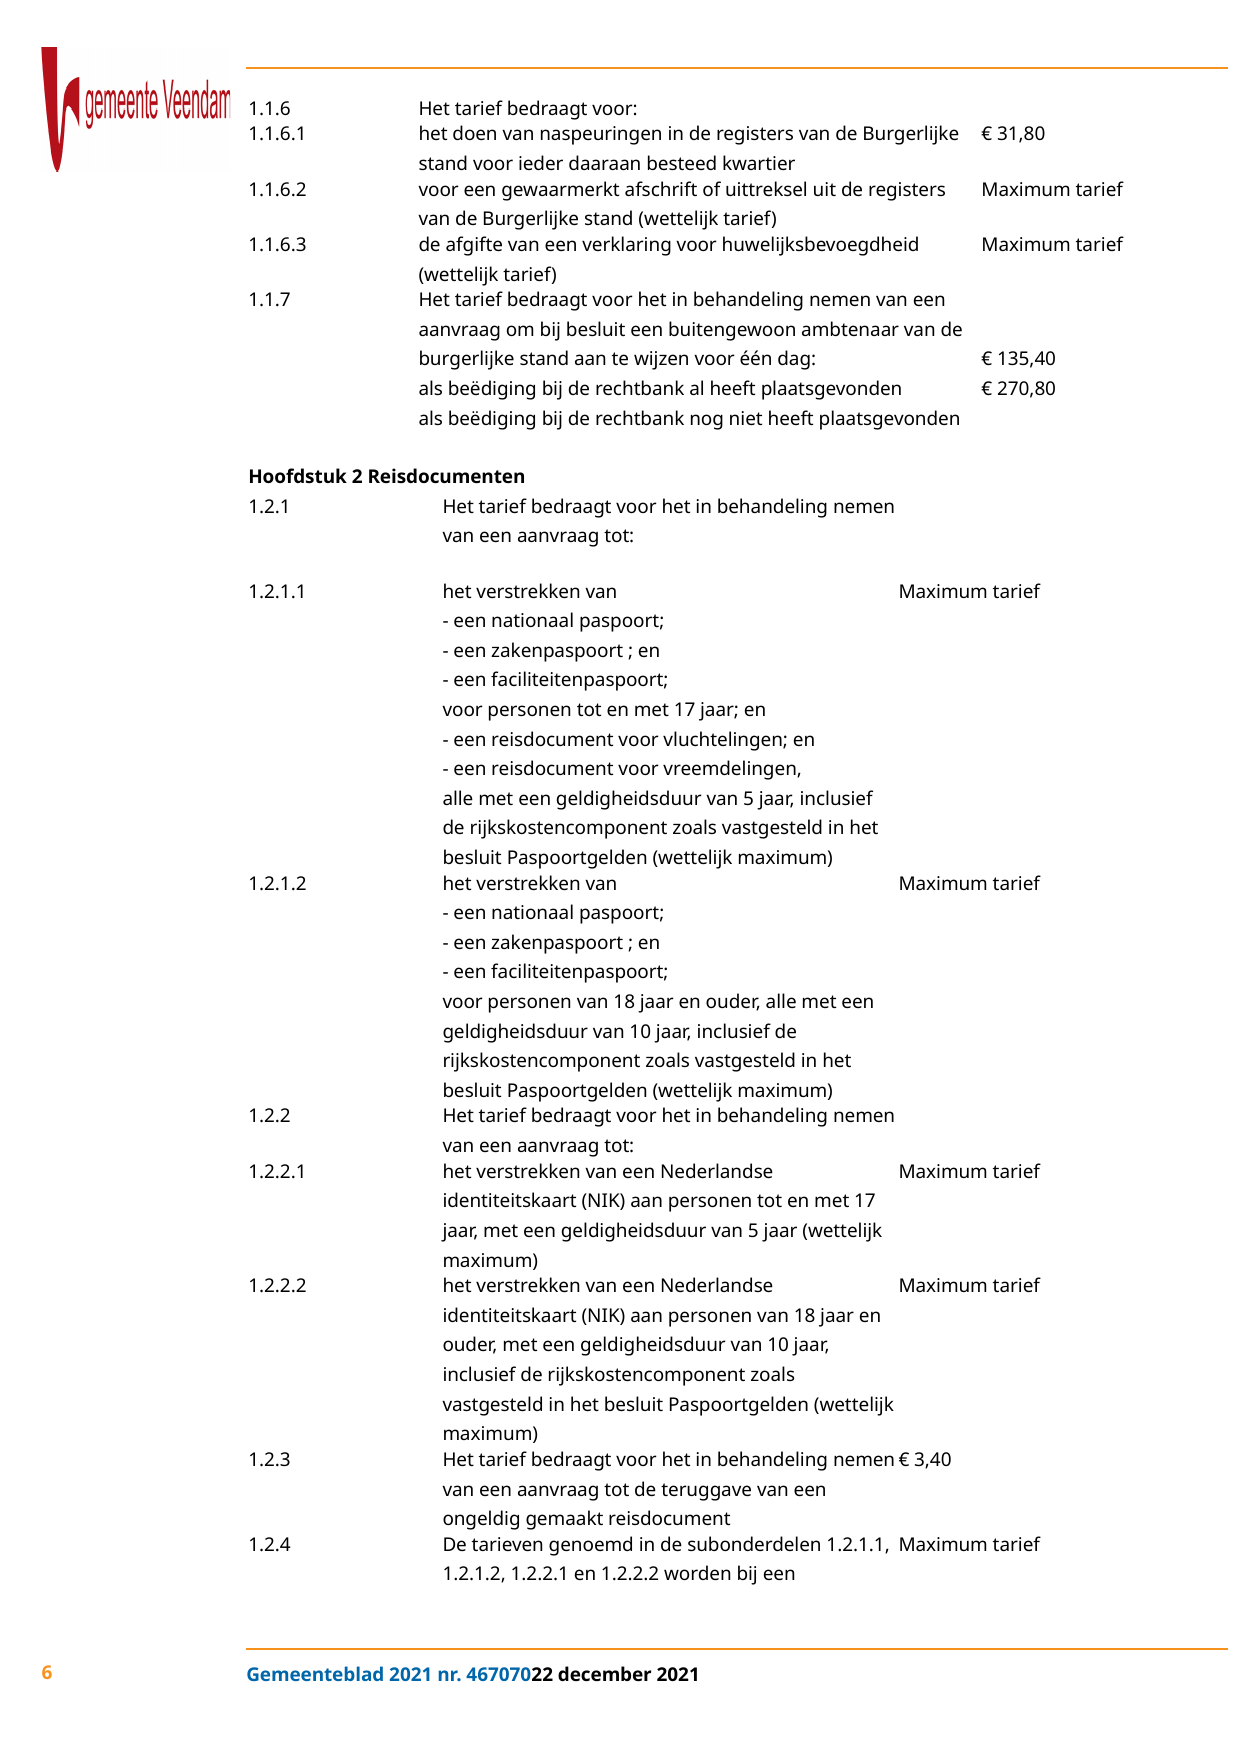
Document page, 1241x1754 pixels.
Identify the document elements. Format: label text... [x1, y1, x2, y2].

table_cell Maximum tarief [898, 1158, 1152, 1272]
table_cell 1.1.6 [248, 95, 418, 121]
table_cell Maximum tarief [898, 578, 1152, 870]
table_cell het verstrekken van een Nederlandse identiteitskaart (NIK) aan personen van 18 jaar en ouder, met een geldigheidsduur van 10 jaar, inclusief de rijkskostencomponent zoals vastgesteld in het besluit Paspoortgelden (wettelijk maximum) [442, 1273, 898, 1446]
table_cell De tarieven genoemd in de subonderdelen 1.2.1.1, 1.2.1.2, 1.2.2.1 en 1.2.2.2 worden bij een [442, 1531, 898, 1586]
table_cell Het tarief bedraagt voor het in behandeling nemen van een aanvraag tot: [442, 1103, 898, 1158]
table_cell € 31,80 [981, 121, 1152, 176]
table_cell [898, 1103, 1152, 1158]
table_cell 1.2.1.1 [248, 578, 442, 870]
table_cell Het tarief bedraagt voor: [418, 95, 981, 121]
table_cell 1.1.7 [248, 286, 418, 431]
table_cell Maximum tarief [898, 1531, 1152, 1586]
table_cell Het tarief bedraagt voor het in behandeling nemen van een aanvraag om bij besluit een buitengewoon ambtenaar van de burgerlijke stand aan te wijzen voor één dag: als beëdiging bij de rechtbank al heeft plaatsgevonden als beëdiging bij de rechtbank nog niet heeft plaatsgevonden [418, 286, 981, 431]
table_cell 1.2.2.2 [248, 1273, 442, 1446]
picture [41, 47, 231, 172]
table_cell Het tarief bedraagt voor het in behandeling nemen van een aanvraag tot de teruggave van een ongeldig gemaakt reisdocument [442, 1446, 898, 1531]
text Hoofdstuk 2 Reisdocumenten [248, 463, 1152, 489]
table_cell Maximum tarief [898, 870, 1152, 1103]
table_cell 1.1.6.1 [248, 121, 418, 176]
table_cell [981, 95, 1152, 121]
table_cell 1.2.1.2 [248, 870, 442, 1103]
table_cell € 3,40 [898, 1446, 1152, 1531]
table_cell 1.2.2 [248, 1103, 442, 1158]
table_cell 1.1.6.3 [248, 231, 418, 286]
table_cell het doen van naspeuringen in de registers van de Burgerlijke stand voor ieder daaraan besteed kwartier [418, 121, 981, 176]
table_cell 1.2.4 [248, 1531, 442, 1586]
table_header [898, 493, 1152, 578]
table_cell 1.2.3 [248, 1446, 442, 1531]
table_cell het verstrekken van een Nederlandse identiteitskaart (NIK) aan personen tot en met 17 jaar, met een geldigheidsduur van 5 jaar (wettelijk maximum) [442, 1158, 898, 1272]
table_cell 1.2.2.1 [248, 1158, 442, 1272]
table_cell Maximum tarief [981, 231, 1152, 286]
table_cell Maximum tarief [981, 176, 1152, 231]
table_cell Maximum tarief [898, 1273, 1152, 1446]
table_cell het verstrekken van - een nationaal paspoort; - een zakenpaspoort ; en - een faciliteitenpaspoort; voor personen van 18 jaar en ouder, alle met een geldigheidsduur van 10 jaar, inclusief de rijkskostencomponent zoals vastgesteld in het besluit Paspoortgelden (wettelijk maximum) [442, 870, 898, 1103]
table_cell € 135,40 € 270,80 [981, 286, 1152, 431]
table_header 1.2.1 [248, 493, 442, 578]
table_cell voor een gewaarmerkt afschrift of uittreksel uit de registers van de Burgerlijke stand (wettelijk tarief) [418, 176, 981, 231]
table_header Het tarief bedraagt voor het in behandeling nemen van een aanvraag tot: [442, 493, 898, 578]
table_cell de afgifte van een verklaring voor huwelijksbevoegdheid (wettelijk tarief) [418, 231, 981, 286]
table_cell het verstrekken van - een nationaal paspoort; - een zakenpaspoort ; en - een faciliteitenpaspoort; voor personen tot en met 17 jaar; en - een reisdocument voor vluchtelingen; en - een reisdocument voor vreemdelingen, alle met een geldigheidsduur van 5 jaar, inclusief de rijkskostencomponent zoals vastgesteld in het besluit Paspoortgelden (wettelijk maximum) [442, 578, 898, 870]
table_cell 1.1.6.2 [248, 176, 418, 231]
